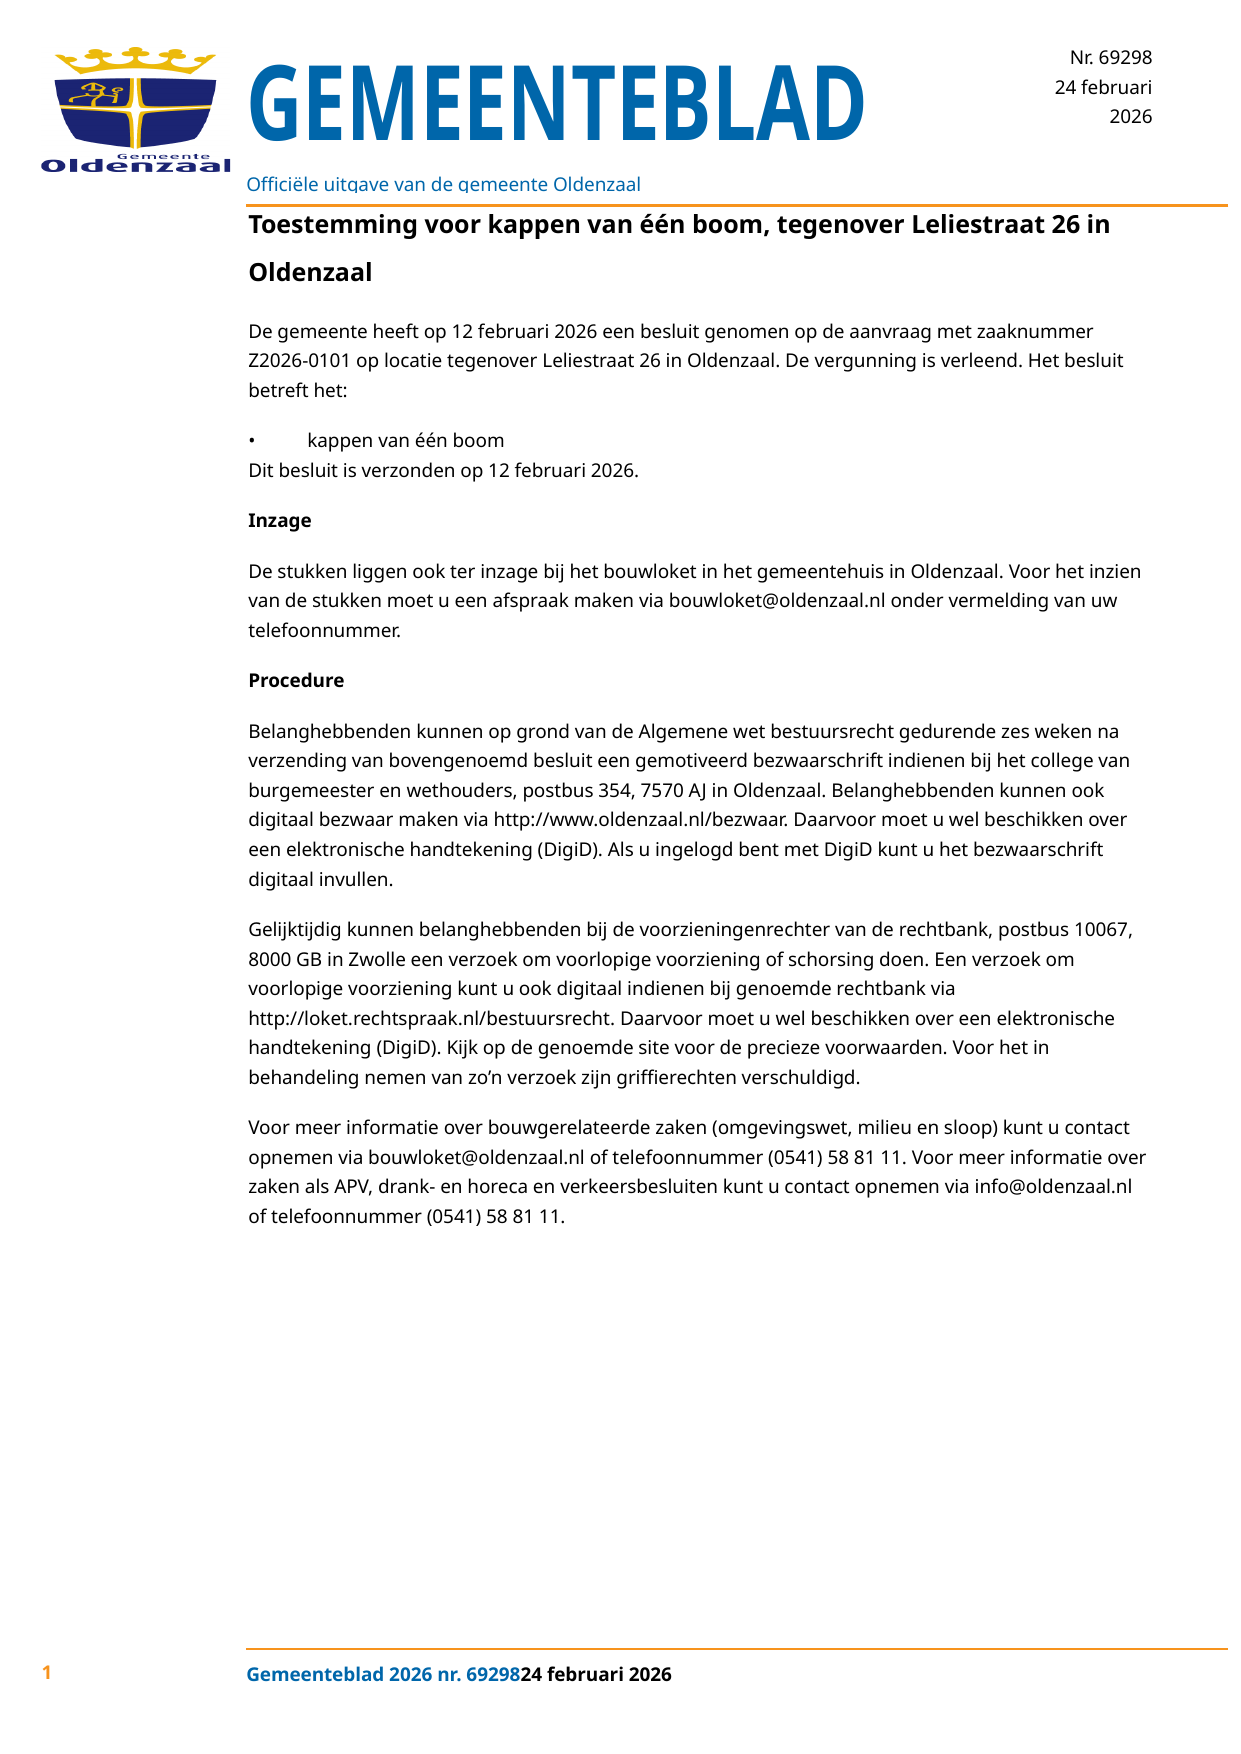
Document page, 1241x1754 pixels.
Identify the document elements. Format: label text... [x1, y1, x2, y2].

text Procedure [248, 667, 1152, 693]
text Belanghebbenden kunnen op grond van de Algemene wet bestuursrecht gedurende zes weken na verzending van bovengenoemd besluit een gemotiveerd bezwaarschrift indienen bij het college van burgemeester en wethouders, postbus 354, 7570 AJ in Oldenzaal. Belanghebbenden kunnen ook digitaal bezwaar maken via http://www.oldenzaal.nl/bezwaar. Daarvoor moet u wel beschikken over een elektronische handtekening (DigiD). Als u ingelogd bent met DigiD kunt u het bezwaarschrift digitaal invullen. [248, 718, 1152, 892]
text Voor meer informatie over bouwgerelateerde zaken (omgevingswet, milieu en sloop) kunt u contact opnemen via bouwloket@oldenzaal.nl of telefoonnummer (0541) 58 81 11. Voor meer informatie over zaken als APV, drank- en horeca en verkeersbesluiten kunt u contact opnemen via info@oldenzaal.nl of telefoonnummer (0541) 58 81 11. [248, 1114, 1152, 1229]
list kappen van één boom [248, 427, 1152, 453]
picture [41, 47, 231, 172]
text Inzage [248, 507, 1152, 533]
text Gelijktijdig kunnen belanghebbenden bij de voorzieningenrechter van de rechtbank, postbus 10067, 8000 GB in Zwolle een verzoek om voorlopige voorziening of schorsing doen. Een verzoek om voorlopige voorziening kunt u ook digitaal indienen bij genoemde rechtbank via http://loket.rechtspraak.nl/bestuursrecht. Daarvoor moet u wel beschikken over een elektronische handtekening (DigiD). Kijk op de genoemde site voor de precieze voorwaarden. Voor het in behandeling nemen van zo’n verzoek zijn griffierechten verschuldigd. [248, 916, 1152, 1090]
text De stukken liggen ook ter inzage bij het bouwloket in het gemeentehuis in Oldenzaal. Voor het inzien van de stukken moet u een afspraak maken via bouwloket@oldenzaal.nl onder vermelding van uw telefoonnummer. [248, 558, 1152, 643]
text De gemeente heeft op 12 februari 2026 een besluit genomen op de aanvraag met zaaknummer Z2026-0101 op locatie tegenover Leliestraat 26 in Oldenzaal. De vergunning is verleend. Het besluit betreft het: [248, 318, 1152, 403]
text Dit besluit is verzonden op 12 februari 2026. [248, 457, 1152, 483]
text Toestemming voor kappen van één boom, tegenover Leliestraat 26 in Oldenzaal [248, 207, 1152, 288]
